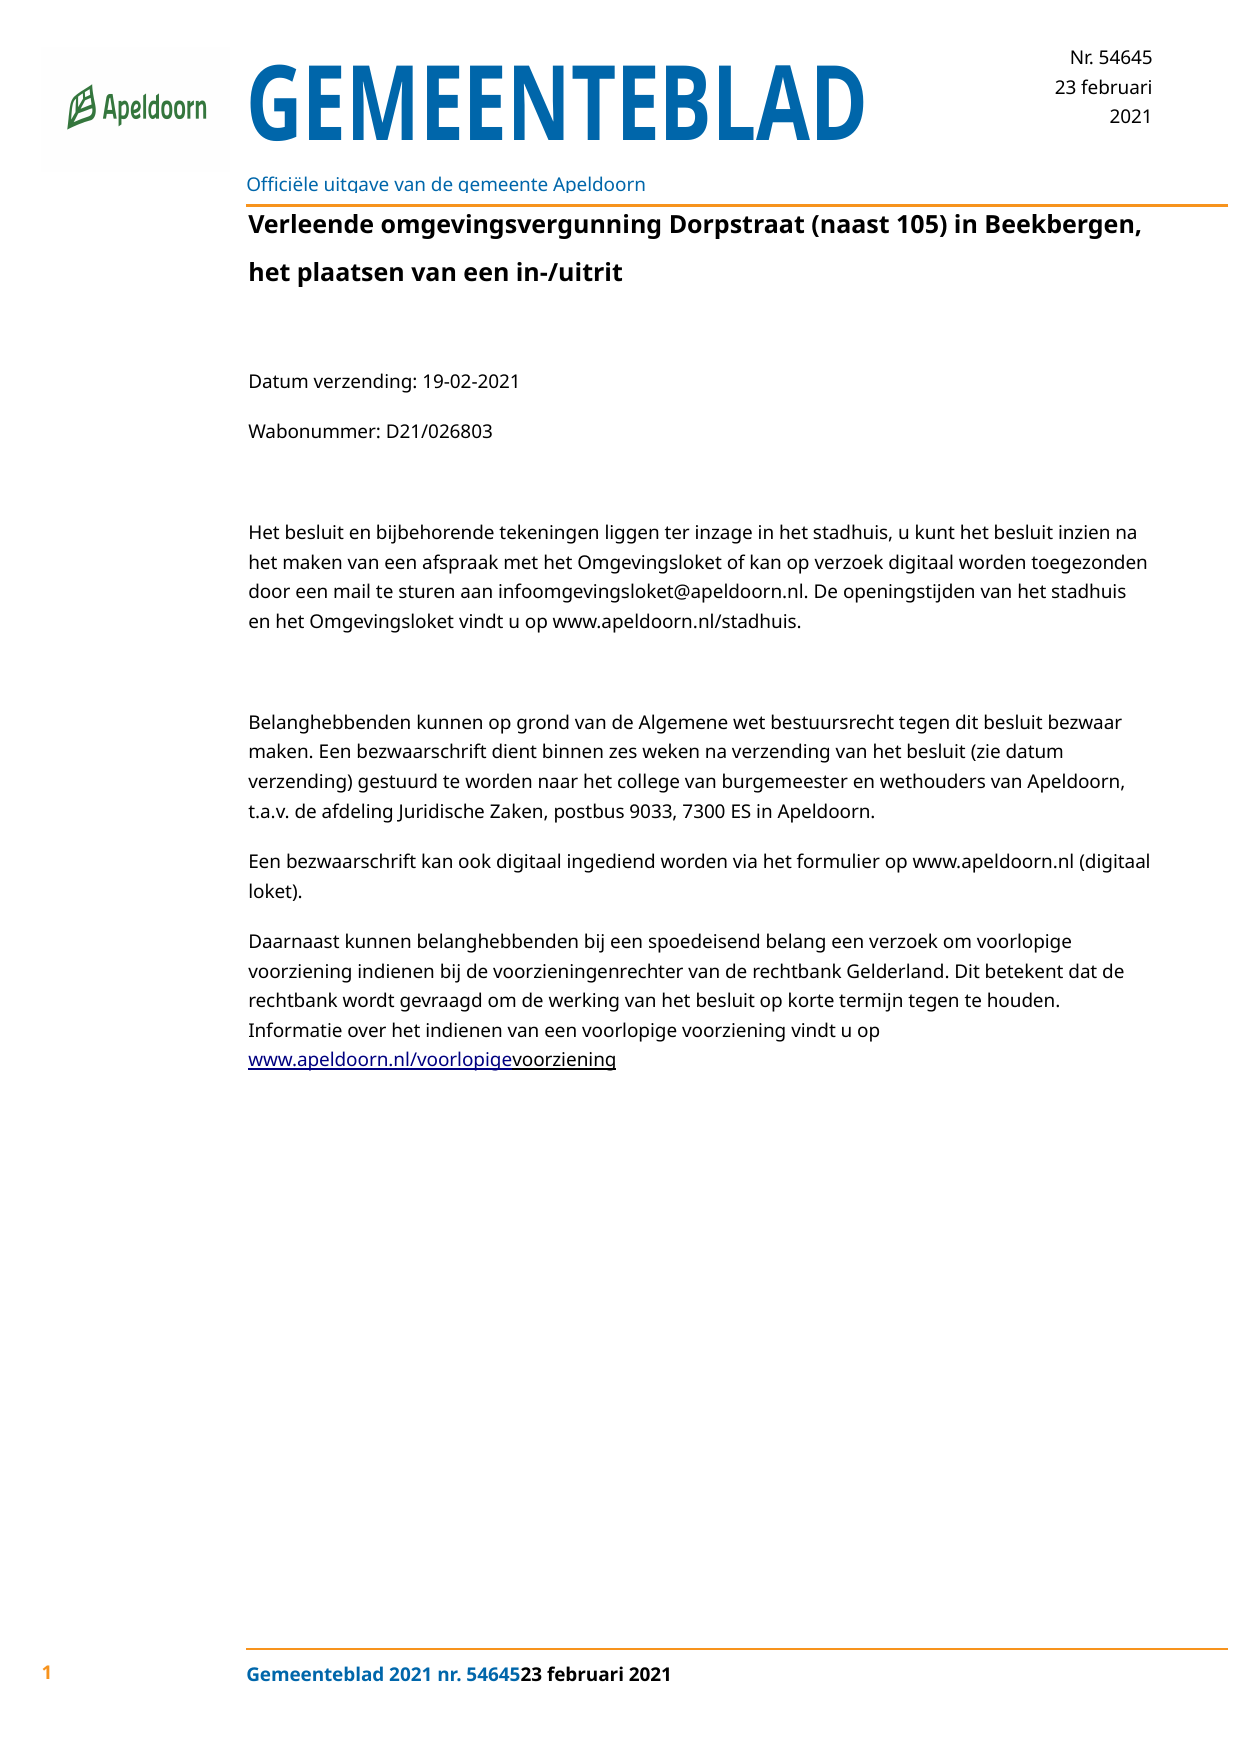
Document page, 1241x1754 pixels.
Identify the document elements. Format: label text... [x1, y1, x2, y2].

picture [41, 47, 231, 172]
text Een bezwaarschrift kan ook digitaal ingediend worden via het formulier op www.apeldoorn.nl (digitaal loket). [248, 848, 1152, 904]
text Verleende omgevingsvergunning Dorpstraat (naast 105) in Beekbergen, het plaatsen van een in-/uitrit [248, 207, 1152, 288]
text Belanghebbenden kunnen op grond van de Algemene wet bestuursrecht tegen dit besluit bezwaar maken. Een bezwaarschrift dient binnen zes weken na verzending van het besluit (zie datum verzending) gestuurd te worden naar het college van burgemeester en wethouders van Apeldoorn, t.a.v. de afdeling Juridische Zaken, postbus 9033, 7300 ES in Apeldoorn. [248, 709, 1152, 824]
text Het besluit en bijbehorende tekeningen liggen ter inzage in het stadhuis, u kunt het besluit inzien na het maken van een afspraak met het Omgevingsloket of kan op verzoek digitaal worden toegezonden door een mail te sturen aan infoomgevingsloket@apeldoorn.nl. De openingstijden van het stadhuis en het Omgevingsloket vindt u op www.apeldoorn.nl/stadhuis. [248, 519, 1152, 634]
text Daarnaast kunnen belanghebbenden bij een spoedeisend belang een verzoek om voorlopige voorziening indienen bij de voorzieningenrechter van de rechtbank Gelderland. Dit betekent dat de rechtbank wordt gevraagd om de werking van het besluit op korte termijn tegen te houden. Informatie over het indienen van een voorlopige voorziening vindt u op www.apeldoorn.nl/voorlopigevoorziening [248, 928, 1152, 1072]
text Wabonummer: D21/026803 [248, 419, 1152, 444]
text Datum verzending: 19-02-2021 [248, 368, 1152, 394]
